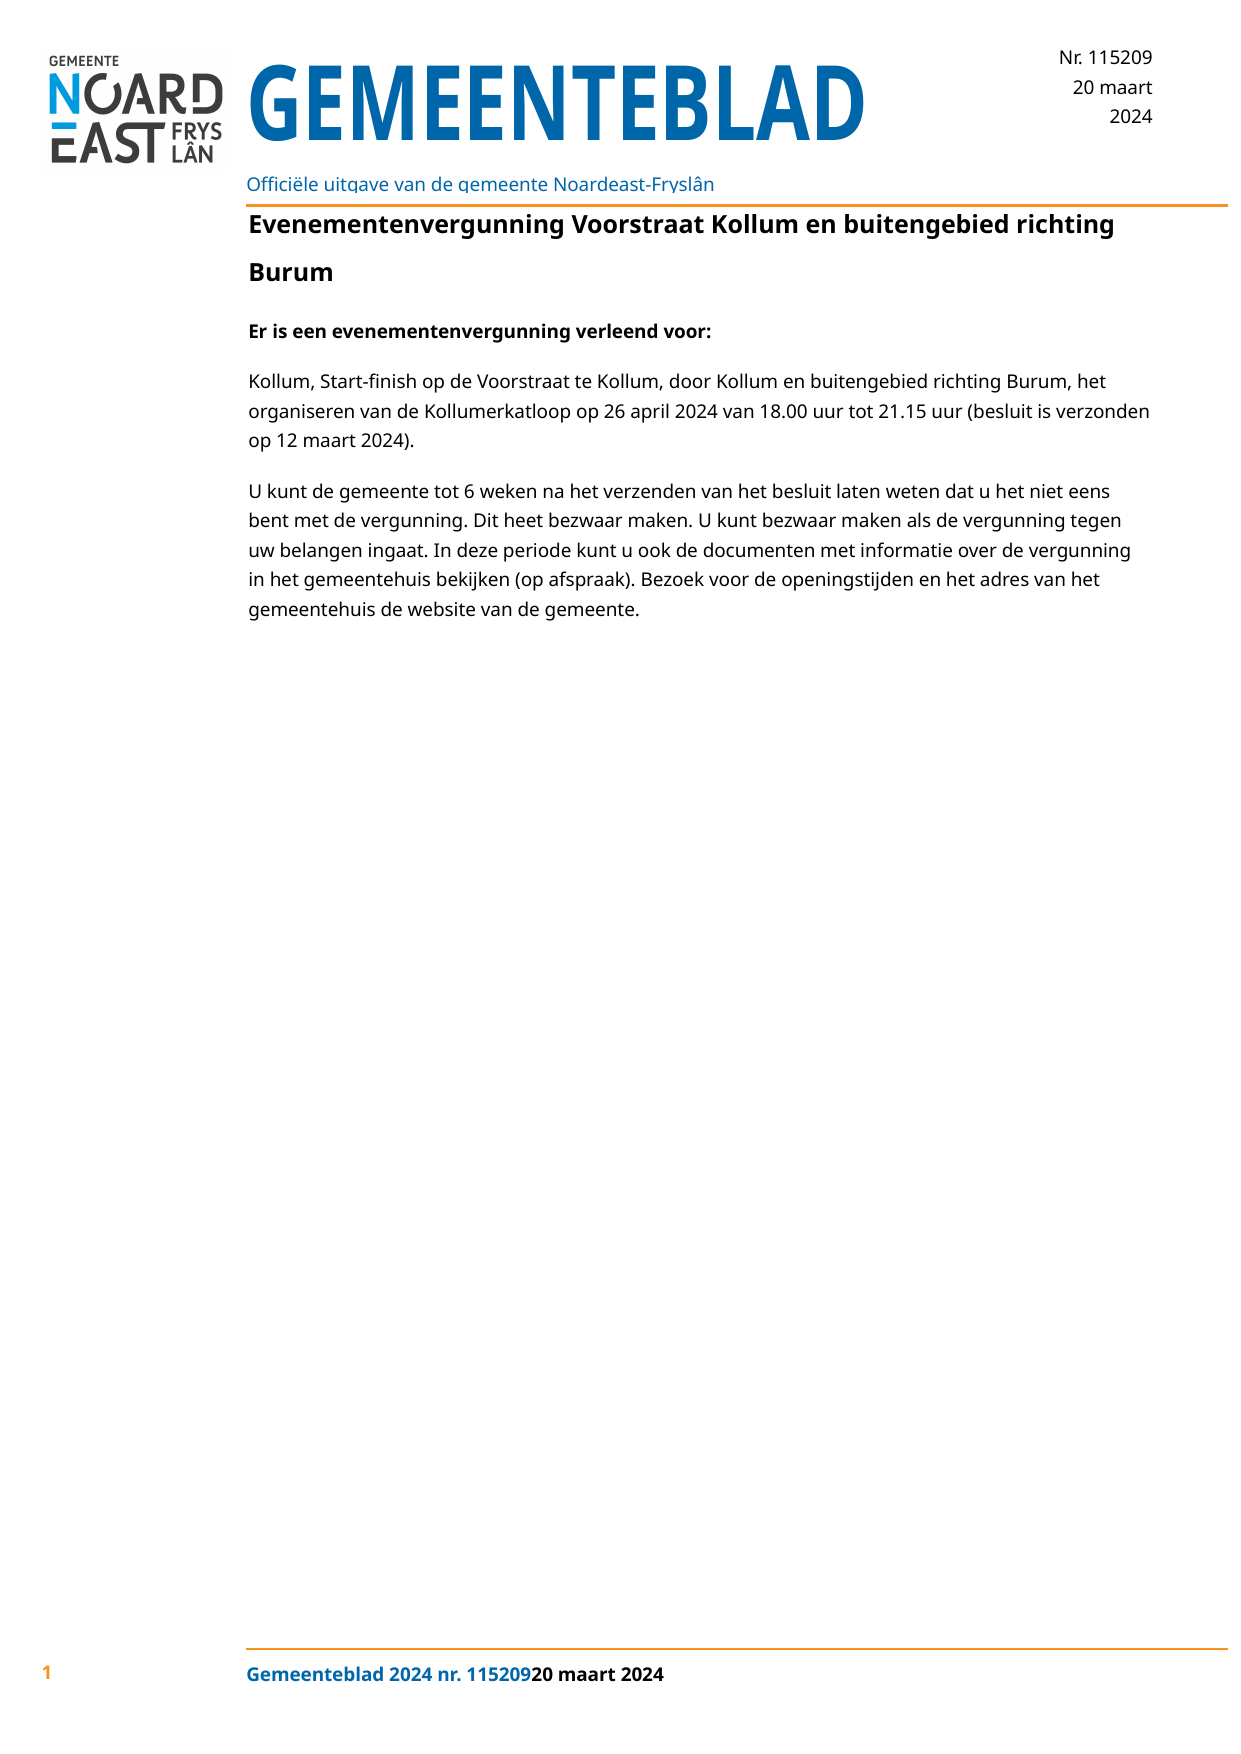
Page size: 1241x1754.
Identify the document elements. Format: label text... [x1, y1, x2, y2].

text Kollum, Start-finish op de Voorstraat te Kollum, door Kollum en buitengebied richting Burum, het organiseren van de Kollumerkatloop op 26 april 2024 van 18.00 uur tot 21.15 uur (besluit is verzonden op 12 maart 2024). [248, 368, 1152, 453]
text U kunt de gemeente tot 6 weken na het verzenden van het besluit laten weten dat u het niet eens bent met de vergunning. Dit heet bezwaar maken. U kunt bezwaar maken als de vergunning tegen uw belangen ingaat. In deze periode kunt u ook de documenten met informatie over de vergunning in het gemeentehuis bekijken (op afspraak). Bezoek voor de openingstijden en het adres van het gemeentehuis de website van de gemeente. [248, 478, 1152, 622]
text Evenementenvergunning Voorstraat Kollum en buitengebied richting Burum [248, 207, 1152, 288]
picture [41, 47, 231, 172]
text Er is een evenementenvergunning verleend voor: [248, 318, 1152, 344]
